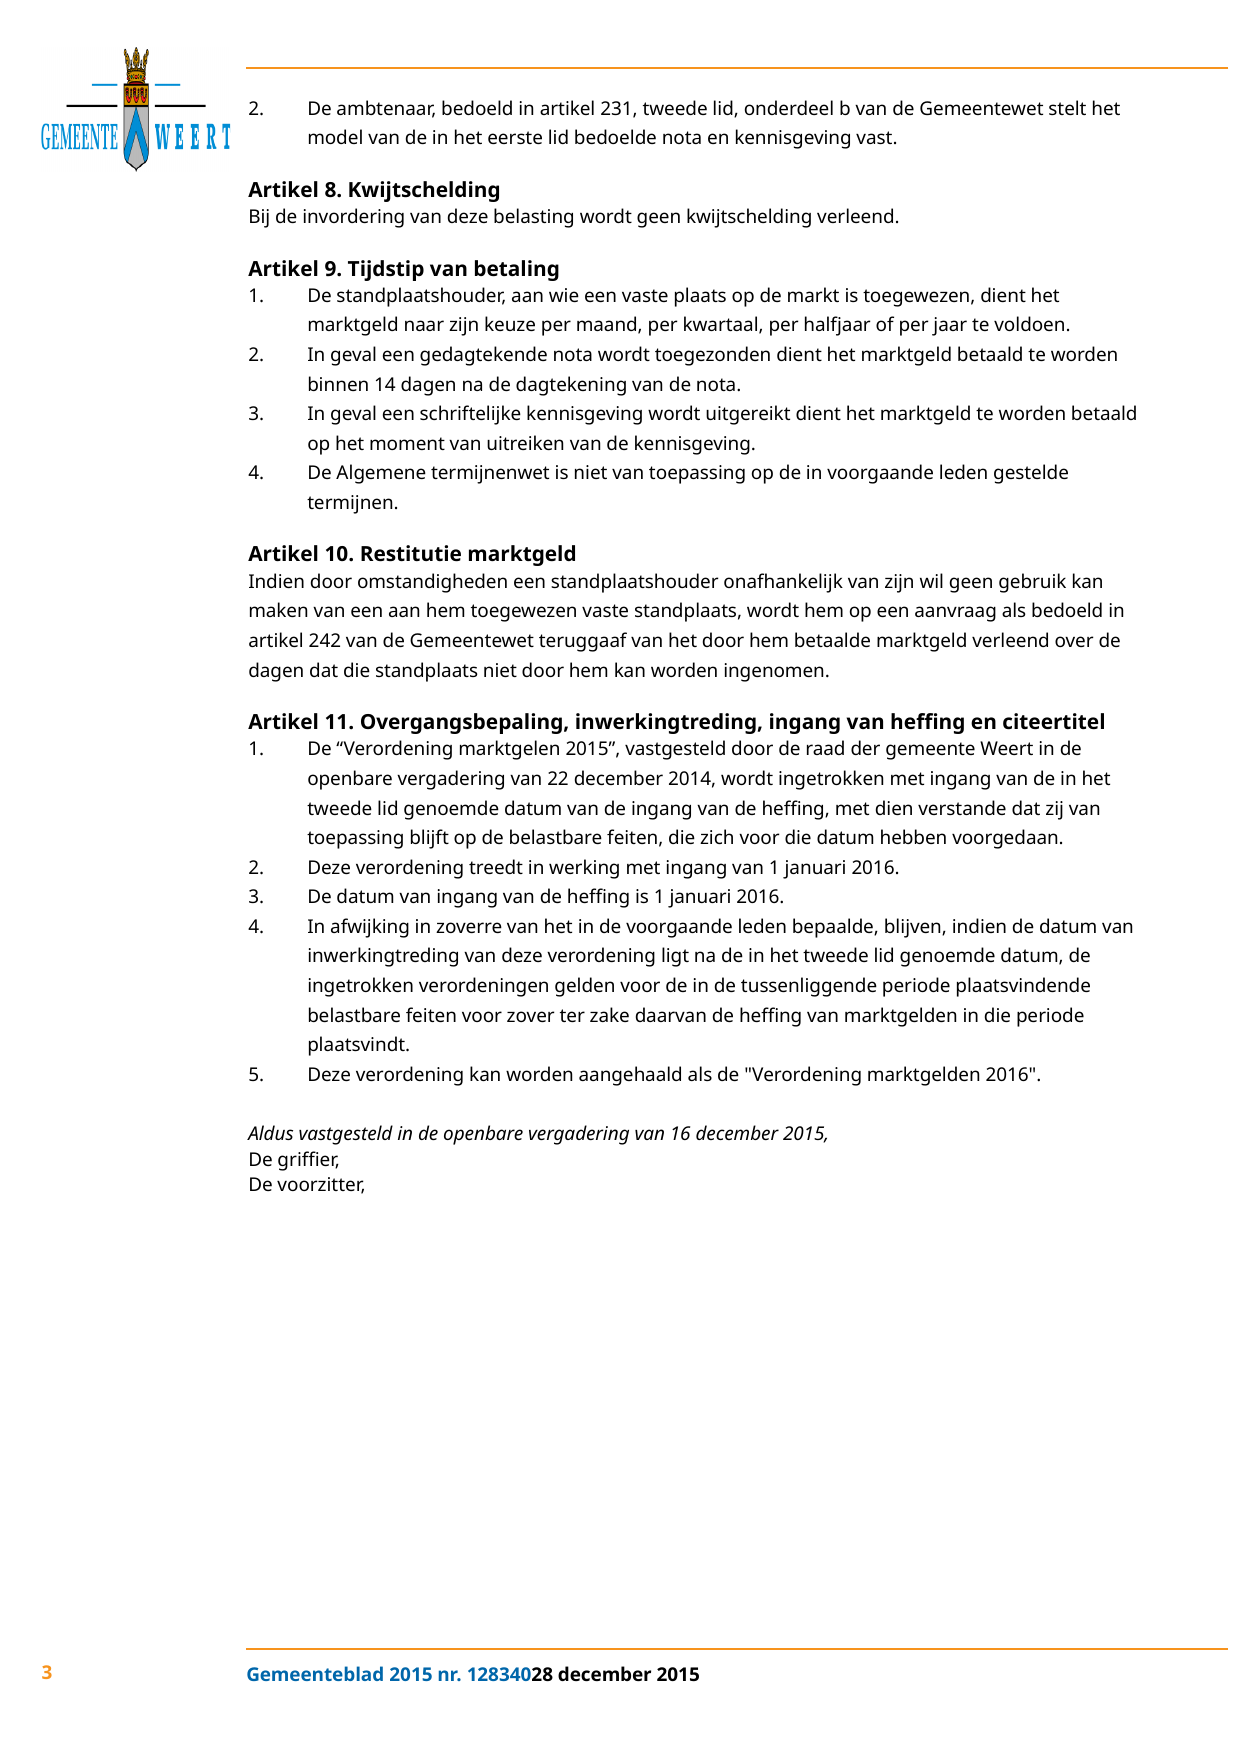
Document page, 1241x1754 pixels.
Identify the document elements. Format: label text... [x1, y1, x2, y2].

text Aldus vastgesteld in de openbare vergadering van 16 december 2015, [248, 1120, 1152, 1146]
list De standplaatshouder, aan wie een vaste plaats op de markt is toegewezen, dient het marktgeld naar zijn keuze per maand, per kwartaal, per halfjaar of per jaar te voldoen. [248, 282, 1152, 337]
list De datum van ingang van de heffing is 1 januari 2016. [248, 883, 1152, 909]
list In geval een gedagtekende nota wordt toegezonden dient het marktgeld betaald te worden binnen 14 dagen na de dagtekening van de nota. [248, 341, 1152, 397]
text Indien door omstandigheden een standplaatshouder onafhankelijk van zijn wil geen gebruik kan maken van een aan hem toegewezen vaste standplaats, wordt hem op een aanvraag als bedoeld in artikel 242 van de Gemeentewet teruggaaf van het door hem betaalde marktgeld verleend over de dagen dat die standplaats niet door hem kan worden ingenomen. [248, 568, 1152, 682]
text Bij de invordering van deze belasting wordt geen kwijtschelding verleend. [248, 203, 1152, 229]
text De voorzitter, [248, 1172, 1152, 1197]
list De “Verordening marktgelen 2015”, vastgesteld door de raad der gemeente Weert in de openbare vergadering van 22 december 2014, wordt ingetrokken met ingang van de in het tweede lid genoemde datum van de ingang van de heffing, met dien verstande dat zij van toepassing blijft op de belastbare feiten, die zich voor die datum hebben voorgedaan. [248, 736, 1152, 850]
text De griffier, [248, 1146, 1152, 1172]
picture [41, 47, 231, 172]
list In afwijking in zoverre van het in de voorgaande leden bepaalde, blijven, indien de datum van inwerkingtreding van deze verordening ligt na de in het tweede lid genoemde datum, de ingetrokken verordeningen gelden voor de in de tussenliggende periode plaatsvindende belastbare feiten voor zover ter zake daarvan de heffing van marktgelden in die periode plaatsvindt. [248, 913, 1152, 1057]
text Artikel 9. Tijdstip van betaling [248, 254, 1152, 282]
list Deze verordening kan worden aangehaald als de "Verordening marktgelden 2016". [248, 1061, 1152, 1087]
list De ambtenaar, bedoeld in artikel 231, tweede lid, onderdeel b van de Gemeentewet stelt het model van de in het eerste lid bedoelde nota en kennisgeving vast. [248, 95, 1152, 150]
text Artikel 10. Restitutie marktgeld [248, 539, 1152, 568]
list Deze verordening treedt in werking met ingang van 1 januari 2016. [248, 854, 1152, 880]
text Artikel 11. Overgangsbepaling, inwerkingtreding, ingang van heffing en citeertitel [248, 707, 1152, 736]
text Artikel 8. Kwijtschelding [248, 175, 1152, 203]
list De Algemene termijnenwet is niet van toepassing op de in voorgaande leden gestelde termijnen. [248, 459, 1152, 515]
list In geval een schriftelijke kennisgeving wordt uitgereikt dient het marktgeld te worden betaald op het moment van uitreiken van de kennisgeving. [248, 400, 1152, 456]
